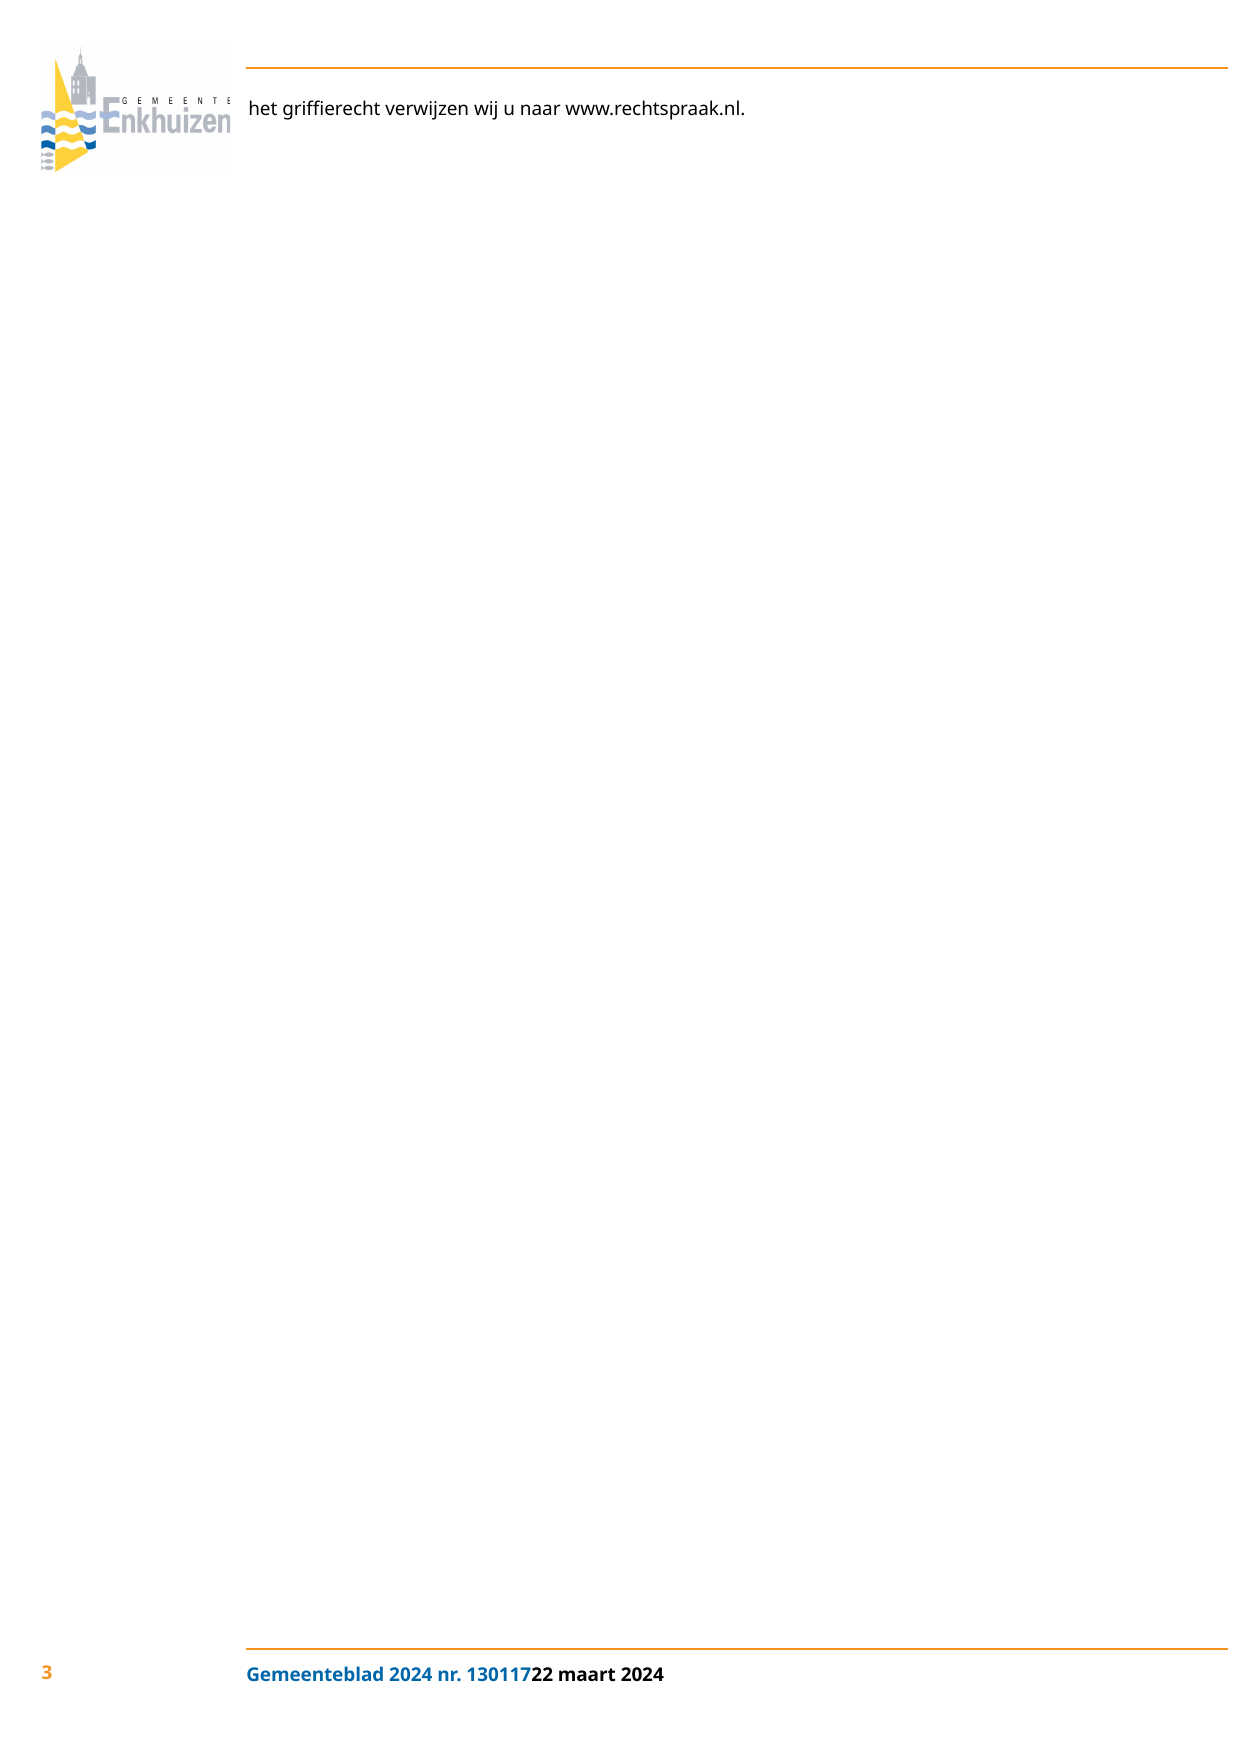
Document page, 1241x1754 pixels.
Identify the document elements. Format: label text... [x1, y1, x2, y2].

text het griffierecht verwijzen wij u naar www.rechtspraak.nl. [248, 95, 1152, 121]
picture [41, 47, 231, 172]
